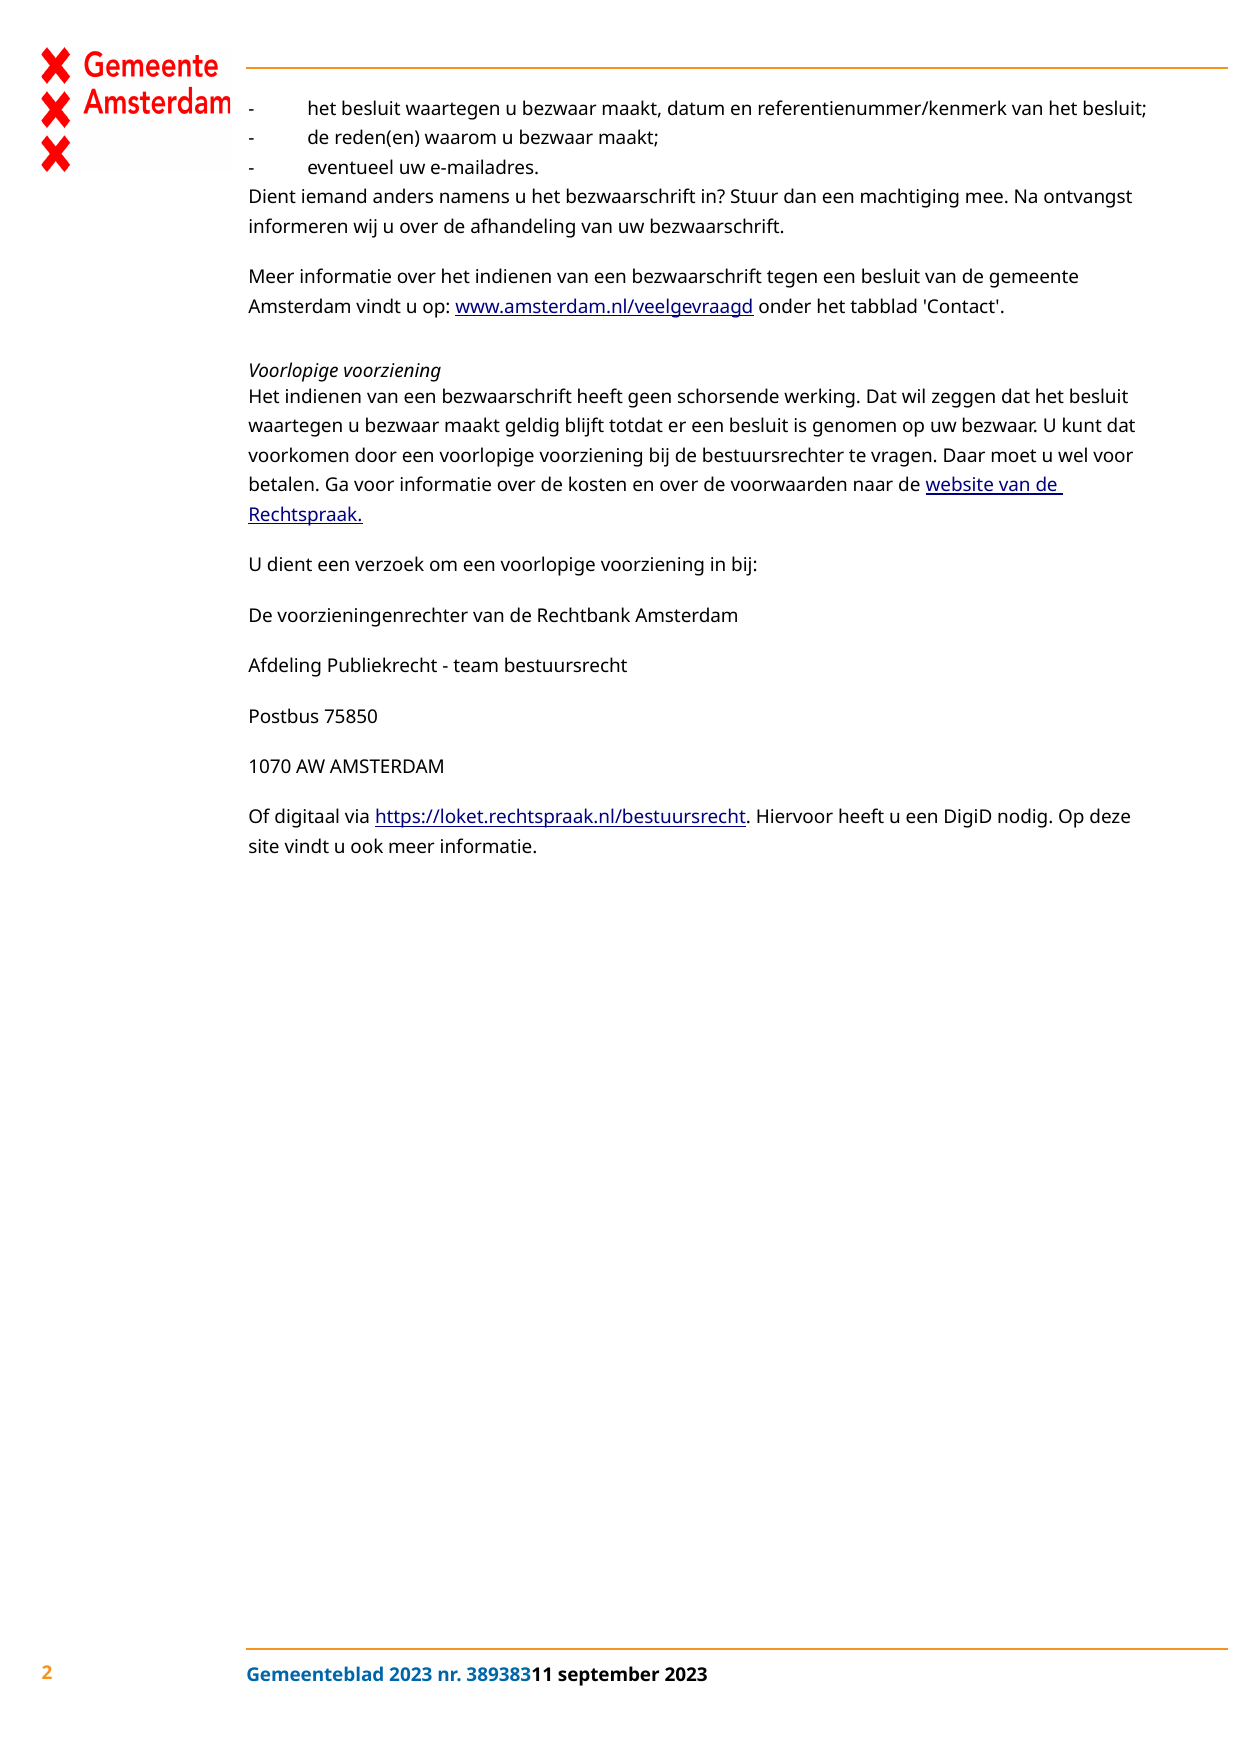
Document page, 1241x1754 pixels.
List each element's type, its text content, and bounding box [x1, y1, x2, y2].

text Dient iemand anders namens u het bezwaarschrift in? Stuur dan een machtiging mee. Na ontvangst informeren wij u over de afhandeling van uw bezwaarschrift. [248, 183, 1152, 239]
list de reden(en) waarom u bezwaar maakt; [248, 124, 1152, 150]
text Meer informatie over het indienen van een bezwaarschrift tegen een besluit van de gemeente Amsterdam vindt u op: www.amsterdam.nl/veelgevraagd onder het tabblad 'Contact'. [248, 263, 1152, 319]
text Of digitaal via https://loket.rechtspraak.nl/bestuursrecht. Hiervoor heeft u een DigiD nodig. Op deze site vindt u ook meer informatie. [248, 804, 1152, 859]
text Voorlopige voorziening [248, 357, 1152, 383]
picture [41, 47, 231, 172]
text De voorzieningenrechter van de Rechtbank Amsterdam [248, 602, 1152, 628]
text Het indienen van een bezwaarschrift heeft geen schorsende werking. Dat wil zeggen dat het besluit waartegen u bezwaar maakt geldig blijft totdat er een besluit is genomen op uw bezwaar. U kunt dat voorkomen door een voorlopige voorziening bij de bestuursrechter te vragen. Daar moet u wel voor betalen. Ga voor informatie over de kosten en over de voorwaarden naar de website van de Rechtspraak. [248, 383, 1152, 527]
list het besluit waartegen u bezwaar maakt, datum en referentienummer/kenmerk van het besluit; [248, 95, 1152, 121]
text Afdeling Publiekrecht - team bestuursrecht [248, 652, 1152, 678]
text U dient een verzoek om een voorlopige voorziening in bij: [248, 552, 1152, 577]
text Postbus 75850 [248, 703, 1152, 728]
list eventueel uw e-mailadres. [248, 154, 1152, 180]
text 1070 AW AMSTERDAM [248, 753, 1152, 779]
